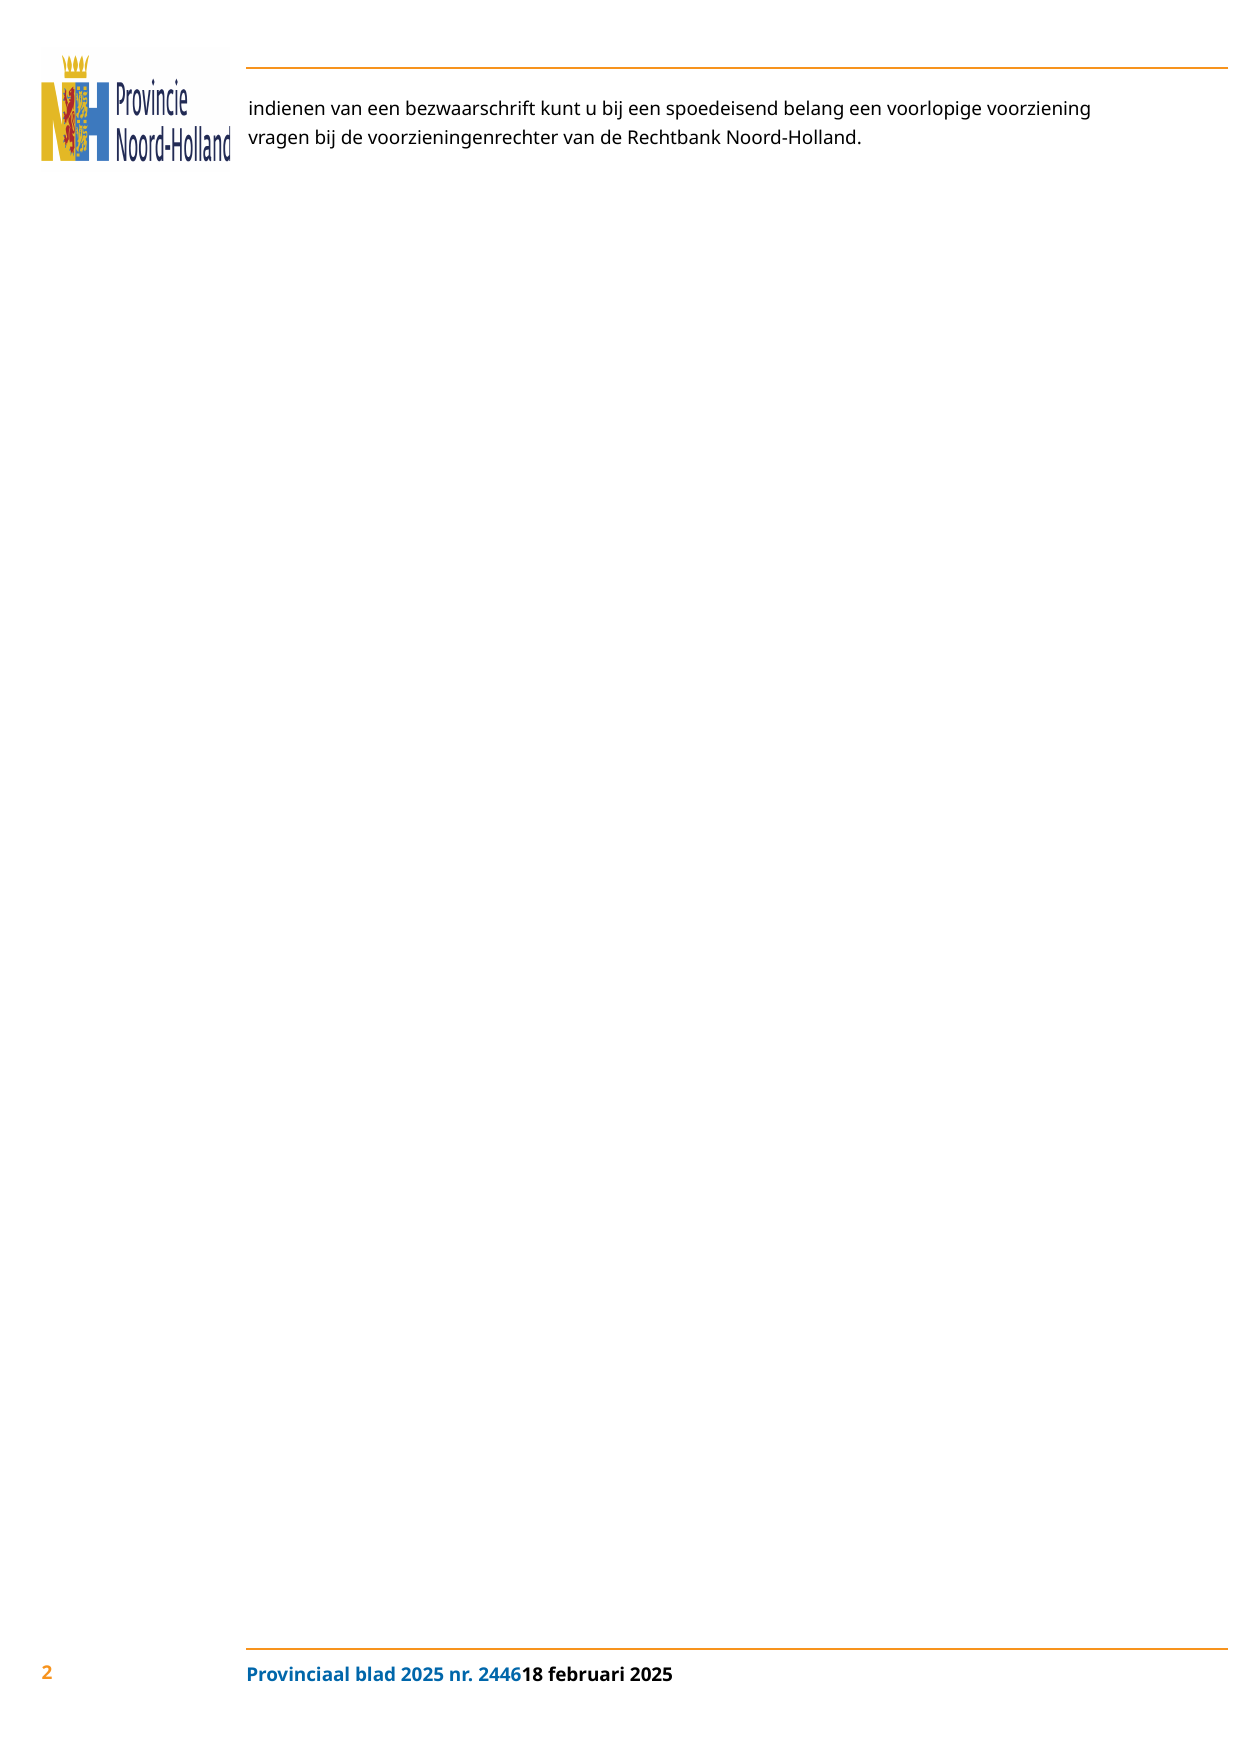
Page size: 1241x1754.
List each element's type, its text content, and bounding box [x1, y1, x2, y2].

text indienen van een bezwaarschrift kunt u bij een spoedeisend belang een voorlopige voorziening vragen bij de voorzieningenrechter van de Rechtbank Noord-Holland. [248, 95, 1152, 150]
picture [41, 47, 231, 172]
